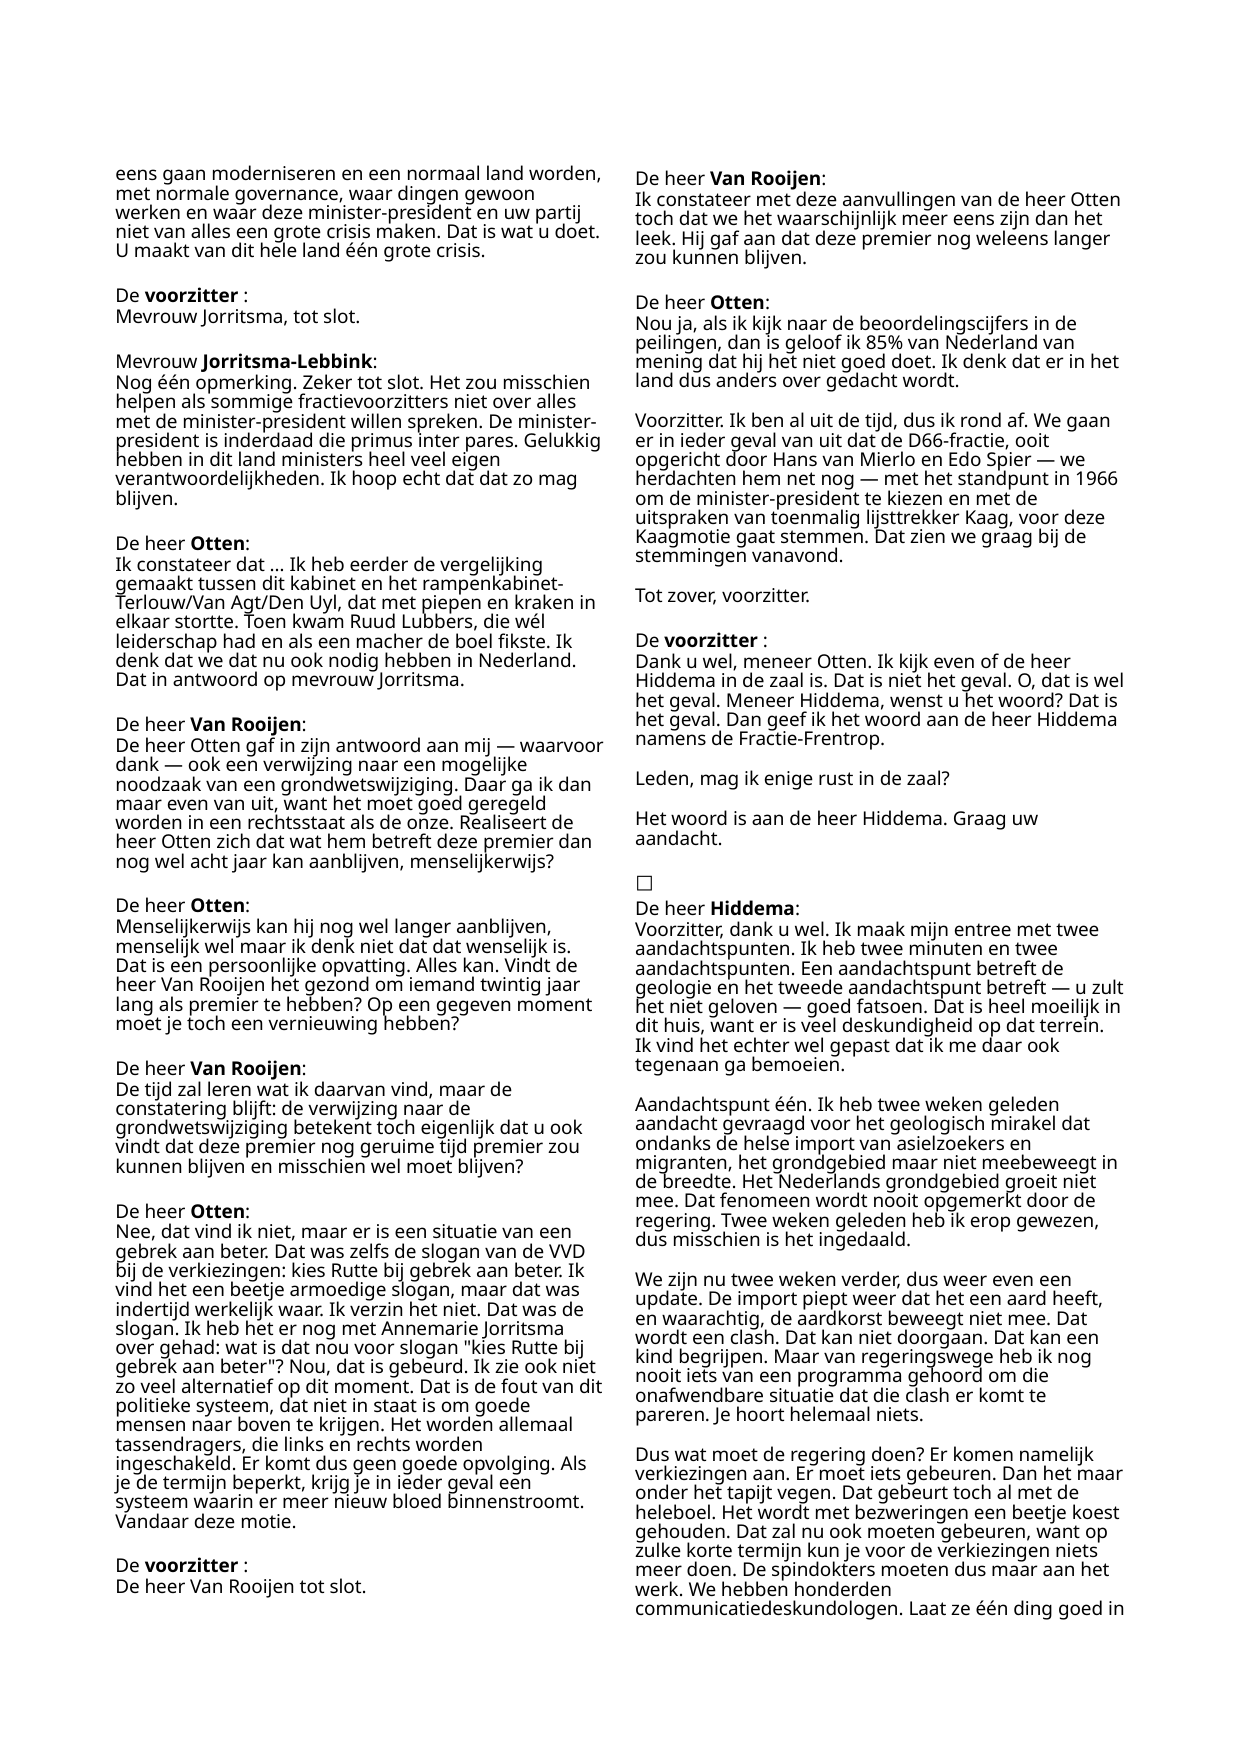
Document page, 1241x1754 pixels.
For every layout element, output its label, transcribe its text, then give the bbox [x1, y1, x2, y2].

text Voorzitter. Ik ben al uit de tijd, dus ik rond af. We gaan er in ieder geval van uit dat de D66-fractie, ooit opgericht door Hans van Mierlo en Edo Spier — we herdachten hem net nog — met het standpunt in 1966 om de minister-president te kiezen en met de uitspraken van toenmalig lijsttrekker Kaag, voor deze Kaagmotie gaat stemmen. Dat zien we graag bij de stemmingen vanavond. [635, 412, 1125, 567]
text Dus wat moet de regering doen? Er komen namelijk verkiezingen aan. Er moet iets gebeuren. Dan het maar onder het tapijt vegen. Dat gebeurt toch al met de heleboel. Het wordt met bezweringen een beetje koest gehouden. Dat zal nu ook moeten gebeuren, want op zulke korte termijn kun je voor de verkiezingen niets meer doen. De spindokters moeten dus maar aan het werk. We hebben honderden communicatiedeskundologen. Laat ze één ding goed in [635, 1446, 1125, 1619]
text Ik constateer met deze aanvullingen van de heer Otten toch dat we het waarschijnlijk meer eens zijn dan het leek. Hij gaf aan dat deze premier nog weleens langer zou kunnen blijven. [635, 191, 1125, 268]
text Mevrouw Jorritsma, tot slot. [115, 308, 605, 327]
text Menselijkerwijs kan hij nog wel langer aanblijven, menselijk wel maar ik denk niet dat dat wenselijk is. Dat is een persoonlijke opvatting. Alles kan. Vindt de heer Van Rooijen het gezond om iemand twintig jaar lang als premier te hebben? Op een gegeven moment moet je toch een vernieuwing hebben? [115, 918, 605, 1034]
text De heer Van Rooijen: [115, 711, 605, 737]
text De heer Otten: [635, 289, 1125, 315]
text We zijn nu twee weken verder, dus weer even een update. De import piept weer dat het een aard heeft, en waarachtig, de aardkorst beweegt niet mee. Dat wordt een clash. Dat kan niet doorgaan. Dat kan een kind begrijpen. Maar van regeringswege heb ik nog nooit iets van een programma gehoord om die onafwendbare situatie dat die clash er komt te pareren. Je hoort helemaal niets. [635, 1271, 1125, 1425]
text Leden, mag ik enige rust in de zaal? [635, 770, 1125, 789]
text De heer Hiddema: [635, 895, 1125, 921]
text Aandachtspunt één. Ik heb twee weken geleden aandacht gevraagd voor het geologisch mirakel dat ondanks de helse import van asielzoekers en migranten, het grondgebied maar niet meebeweegt in de breedte. Het Nederlands grondgebied groeit niet mee. Dat fenomeen wordt nooit opgemerkt door de regering. Twee weken geleden heb ik erop gewezen, dus misschien is het ingedaald. [635, 1096, 1125, 1250]
text Nee, dat vind ik niet, maar er is een situatie van een gebrek aan beter. Dat was zelfs de slogan van de VVD bij de verkiezingen: kies Rutte bij gebrek aan beter. Ik vind het een beetje armoedige slogan, maar dat was indertijd werkelijk waar. Ik verzin het niet. Dat was de slogan. Ik heb het er nog met Annemarie Jorritsma over gehad: wat is dat nou voor slogan "kies Rutte bij gebrek aan beter"? Nou, dat is gebeurd. Ik zie ook niet zo veel alternatief op dit moment. Dat is de fout van dit politieke systeem, dat niet in staat is om goede mensen naar boven te krijgen. Het worden allemaal tassendragers, die links en rechts worden ingeschakeld. Er komt dus geen goede opvolging. Als je de termijn beperkt, krijg je in ieder geval een systeem waarin er meer nieuw bloed binnenstroomt. Vandaar deze motie. [115, 1223, 605, 1532]
text Mevrouw Jorritsma-Lebbink: [115, 348, 605, 374]
text De heer Otten: [115, 530, 605, 556]
text De heer Otten: [115, 893, 605, 918]
text De heer Otten: [115, 1198, 605, 1223]
text Voorzitter, dank u wel. Ik maak mijn entree met twee aandachtspunten. Ik heb twee minuten en twee aandachtspunten. Een aandachtspunt betreft de geologie en het tweede aandachtspunt betreft — u zult het niet geloven — goed fatsoen. Dat is heel moeilijk in dit huis, want er is veel deskundigheid op dat terrein. Ik vind het echter wel gepast dat ik me daar ook tegenaan ga bemoeien. [635, 921, 1125, 1075]
text De voorzitter : [115, 1553, 605, 1578]
text De voorzitter : [115, 282, 605, 308]
text De voorzitter : [635, 627, 1125, 653]
text Ik constateer dat … Ik heb eerder de vergelijking gemaakt tussen dit kabinet en het rampenkabinet-Terlouw/Van Agt/Den Uyl, dat met piepen en kraken in elkaar stortte. Toen kwam Ruud Lubbers, die wél leiderschap had en als een macher de boel fikste. Ik denk dat we dat nu ook nodig hebben in Nederland. Dat in antwoord op mevrouw Jorritsma. [115, 556, 605, 690]
text Dank u wel, meneer Otten. Ik kijk even of de heer Hiddema in de zaal is. Dat is niet het geval. O, dat is wel het geval. Meneer Hiddema, wenst u het woord? Dat is het geval. Dan geef ik het woord aan de heer Hiddema namens de Fractie-Frentrop. [635, 653, 1125, 749]
text Tot zover, voorzitter. [635, 587, 1125, 607]
text Het woord is aan de heer Hiddema. Graag uw aandacht. [635, 810, 1125, 849]
text De heer Van Rooijen: [115, 1055, 605, 1081]
text ⬜ [635, 870, 1125, 895]
text De heer Van Rooijen tot slot. [115, 1578, 605, 1598]
text eens gaan moderniseren en een normaal land worden, met normale governance, waar dingen gewoon werken en waar deze minister-president en uw partij niet van alles een grote crisis maken. Dat is wat u doet. U maakt van dit hele land één grote crisis. [115, 165, 605, 262]
text De heer Van Rooijen: [635, 165, 1125, 191]
text De tijd zal leren wat ik daarvan vind, maar de constatering blijft: de verwijzing naar de grondwetswijziging betekent toch eigenlijk dat u ook vindt dat deze premier nog geruime tijd premier zou kunnen blijven en misschien wel moet blijven? [115, 1081, 605, 1177]
text Nog één opmerking. Zeker tot slot. Het zou misschien helpen als sommige fractievoorzitters niet over alles met de minister-president willen spreken. De minister-president is inderdaad die primus inter pares. Gelukkig hebben in dit land ministers heel veel eigen verantwoordelijkheden. Ik hoop echt dat dat zo mag blijven. [115, 374, 605, 509]
text Nou ja, als ik kijk naar de beoordelingscijfers in de peilingen, dan is geloof ik 85% van Nederland van mening dat hij het niet goed doet. Ik denk dat er in het land dus anders over gedacht wordt. [635, 315, 1125, 392]
text De heer Otten gaf in zijn antwoord aan mij — waarvoor dank — ook een verwijzing naar een mogelijke noodzaak van een grondwetswijziging. Daar ga ik dan maar even van uit, want het moet goed geregeld worden in een rechtsstaat als de onze. Realiseert de heer Otten zich dat wat hem betreft deze premier dan nog wel acht jaar kan aanblijven, menselijkerwijs? [115, 737, 605, 872]
